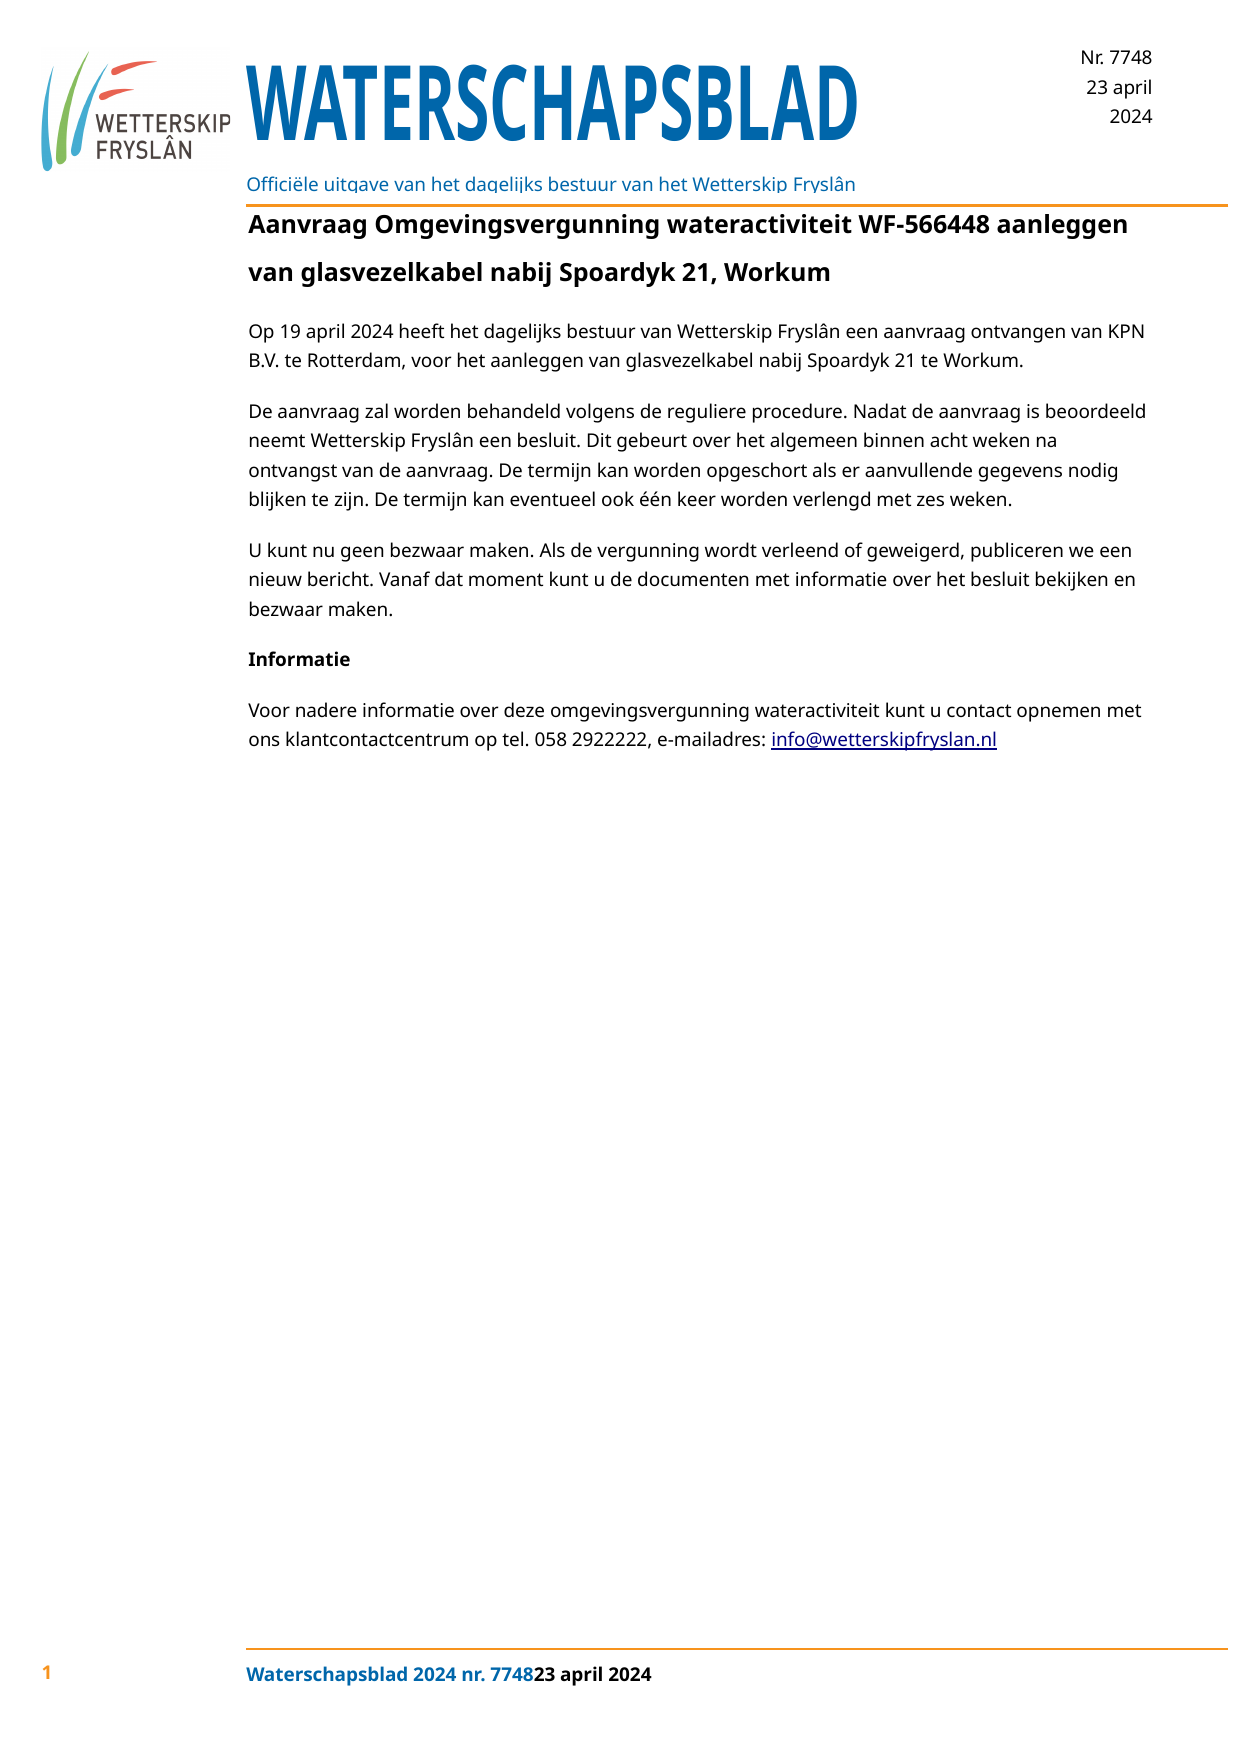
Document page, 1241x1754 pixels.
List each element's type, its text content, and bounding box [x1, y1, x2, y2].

text Informatie [248, 647, 1152, 672]
text Op 19 april 2024 heeft het dagelijks bestuur van Wetterskip Fryslân een aanvraag ontvangen van KPN B.V. te Rotterdam, voor het aanleggen van glasvezelkabel nabij Spoardyk 21 te Workum. [248, 318, 1152, 373]
text Voor nadere informatie over deze omgevingsvergunning wateractiviteit kunt u contact opnemen met ons klantcontactcentrum op tel. 058 2922222, e-mailadres: info@wetterskipfryslan.nl [248, 697, 1152, 752]
picture [41, 47, 231, 172]
text De aanvraag zal worden behandeld volgens de reguliere procedure. Nadat de aanvraag is beoordeeld neemt Wetterskip Fryslân een besluit. Dit gebeurt over het algemeen binnen acht weken na ontvangst van de aanvraag. De termijn kan worden opgeschort als er aanvullende gegevens nodig blijken te zijn. De termijn kan eventueel ook één keer worden verlengd met zes weken. [248, 398, 1152, 512]
text U kunt nu geen bezwaar maken. Als de vergunning wordt verleend of geweigerd, publiceren we een nieuw bericht. Vanaf dat moment kunt u de documenten met informatie over het besluit bekijken en bezwaar maken. [248, 537, 1152, 622]
text Aanvraag Omgevingsvergunning wateractiviteit WF-566448 aanleggen van glasvezelkabel nabij Spoardyk 21, Workum [248, 207, 1152, 288]
